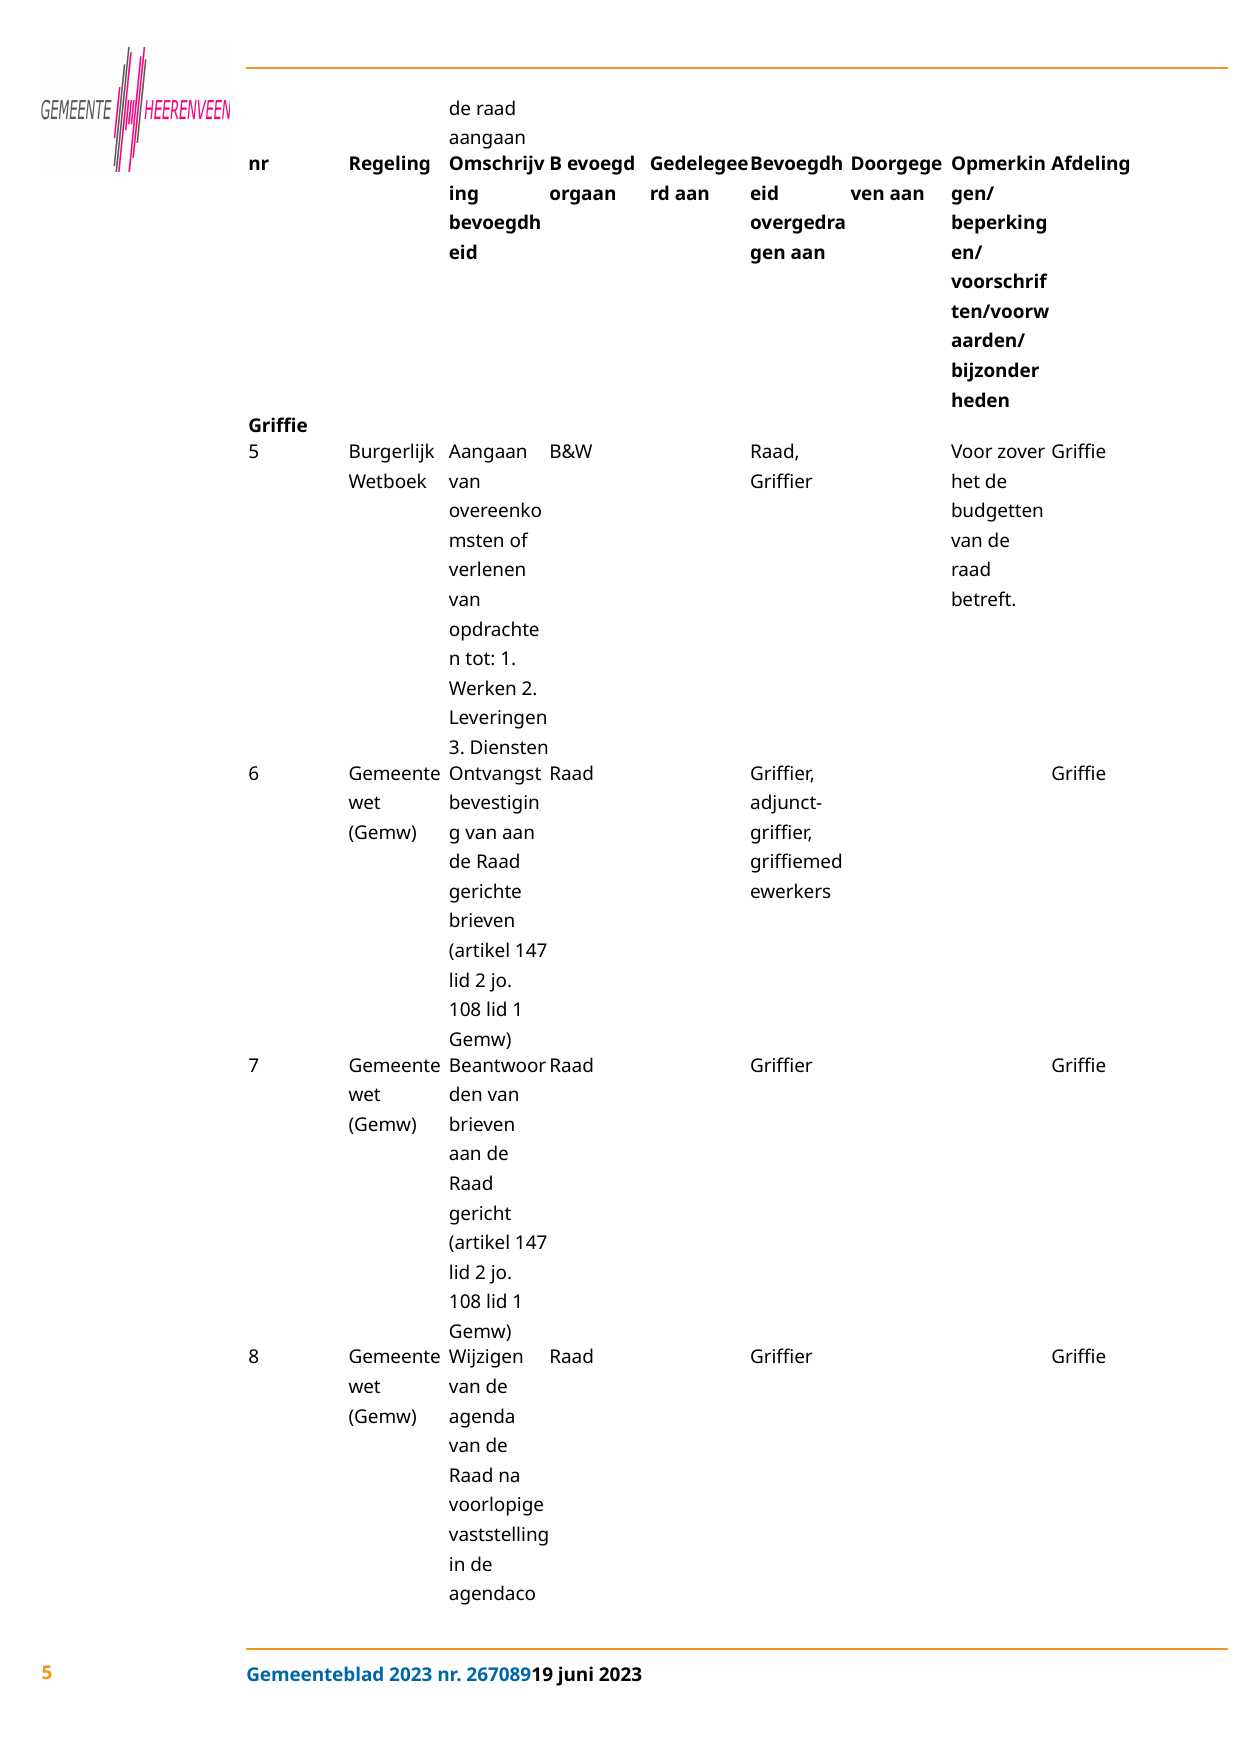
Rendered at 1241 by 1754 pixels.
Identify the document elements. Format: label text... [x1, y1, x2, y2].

table_cell [850, 1052, 951, 1344]
table_cell [650, 760, 750, 1052]
table_cell Raad [549, 1052, 649, 1344]
table_cell Ontvangstbevestiging van aan de Raad gerichte brieven (artikel 147 lid 2 jo. 108 lid 1 Gemw) [449, 760, 549, 1052]
picture [41, 47, 231, 172]
table_cell Griffier, adjunct-griffier, griffiemedewerkers [750, 760, 850, 1052]
table_cell [850, 1344, 951, 1606]
table_cell Beantwoorden van brieven aan de Raad gericht (artikel 147 lid 2 jo. 108 lid 1 Gemw) [449, 1052, 549, 1344]
table_cell [951, 95, 1051, 150]
table_cell Aangaan van overeenkomsten of verlenen van opdrachten tot: 1. Werken 2. Leveringen 3. Diensten [449, 438, 549, 760]
table_cell Gemeentewet (Gemw) [348, 1052, 449, 1344]
table_cell Griffier [750, 1052, 850, 1344]
table_cell Bevoegdheid overgedragen aan [750, 150, 850, 412]
table_cell [650, 95, 750, 150]
table_cell Gemeentewet (Gemw) [348, 760, 449, 1052]
table_cell [348, 95, 449, 150]
table_cell Griffie [248, 413, 1152, 438]
table_cell [248, 95, 348, 150]
table_cell Gedelegeerd aan [650, 150, 750, 412]
table_cell 8 [248, 1344, 348, 1606]
table_cell [850, 95, 951, 150]
table_cell Doorgegeven aan [850, 150, 951, 412]
table_cell [951, 1052, 1051, 1344]
table_cell Omschrijving bevoegdheid [449, 150, 549, 412]
table_cell [951, 1344, 1051, 1606]
table_cell Afdeling [1051, 150, 1152, 412]
table_cell Opmerkingen/beperkingen/ voorschriften/voorwaarden/ bijzonderheden [951, 150, 1051, 412]
table_cell [650, 438, 750, 760]
table_cell Griffie [1051, 760, 1152, 1052]
table_cell Raad [549, 1344, 649, 1606]
table_cell [1051, 95, 1152, 150]
table_cell Regeling [348, 150, 449, 412]
table_cell Griffie [1051, 1344, 1152, 1606]
table_cell [650, 1052, 750, 1344]
table_cell 5 [248, 438, 348, 760]
table_cell [549, 95, 649, 150]
table_cell 6 [248, 760, 348, 1052]
table_cell nr [248, 150, 348, 412]
table_cell B evoegd orgaan [549, 150, 649, 412]
table_cell [951, 760, 1051, 1052]
table_cell Griffier [750, 1344, 850, 1606]
table_cell Voor zover het de budgetten van de raad betreft. [951, 438, 1051, 760]
table_cell B&W [549, 438, 649, 760]
table_cell [850, 760, 951, 1052]
table_cell [750, 95, 850, 150]
table_cell Wijzigen van de agenda van de Raad na voorlopige vaststelling in de agendaco [449, 1344, 549, 1606]
table_cell [650, 1344, 750, 1606]
table_cell 7 [248, 1052, 348, 1344]
table_cell Griffie [1051, 438, 1152, 760]
table_cell Griffie [1051, 1052, 1152, 1344]
table_cell de raad aangaan [449, 95, 549, 150]
table_cell Raad, Griffier [750, 438, 850, 760]
table_cell Burgerlijk Wetboek [348, 438, 449, 760]
table_cell Gemeentewet (Gemw) [348, 1344, 449, 1606]
table_cell [850, 438, 951, 760]
table_cell Raad [549, 760, 649, 1052]
